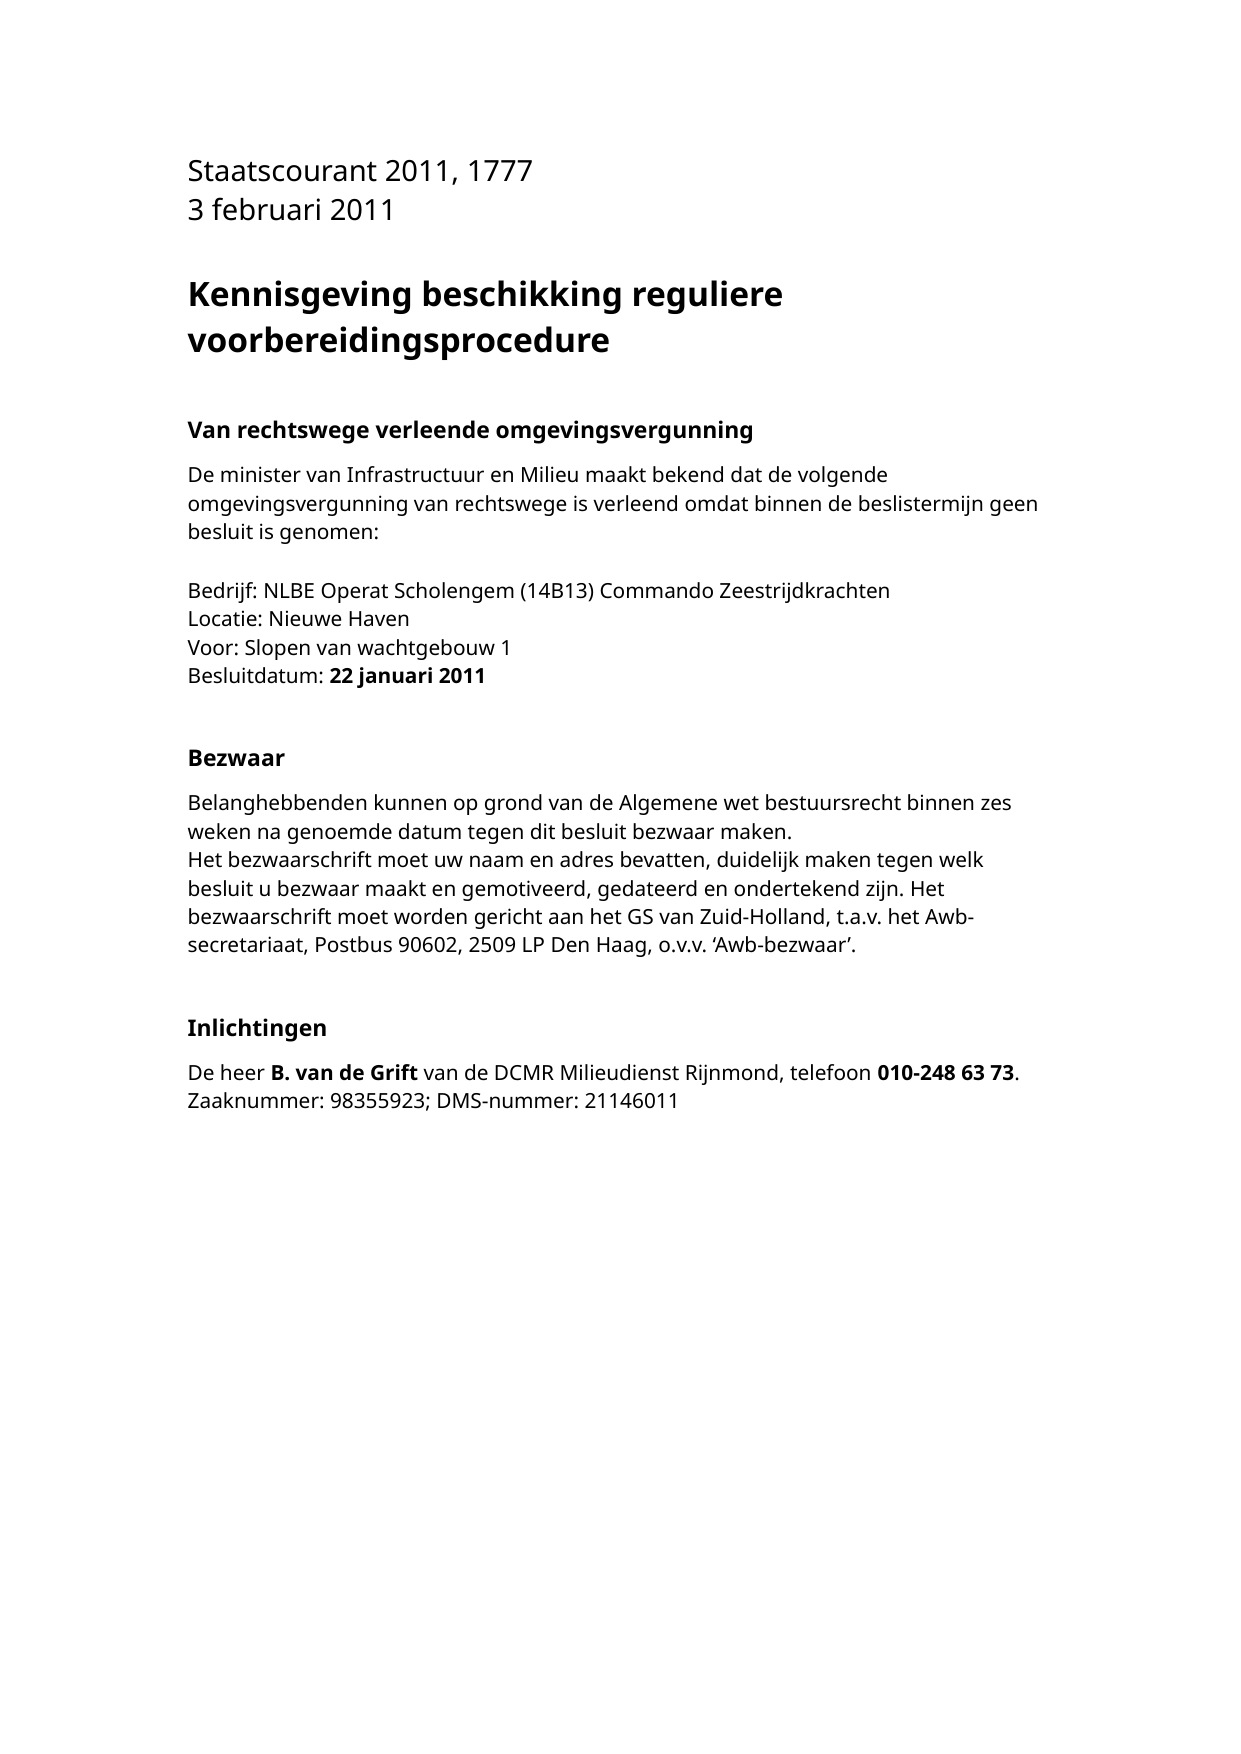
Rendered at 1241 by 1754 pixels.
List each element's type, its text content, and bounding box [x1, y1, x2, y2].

subtitle Van rechtswege verleende omgevingsvergunning [187, 414, 1053, 446]
text Staatscourant 2011, 1777 [187, 150, 1053, 190]
text Voor: Slopen van wachtgebouw 1 [187, 633, 1053, 661]
text Belanghebbenden kunnen op grond van de Algemene wet bestuursrecht binnen zes weken na genoemde datum tegen dit besluit bezwaar maken. [187, 788, 1053, 845]
subtitle Kennisgeving beschikking reguliere voorbereidingsprocedure [187, 271, 1053, 362]
text De heer B. van de Grift van de DCMR Milieudienst Rijnmond, telefoon 010-248 63 73. [187, 1058, 1053, 1086]
text Besluitdatum: 22 januari 2011 [187, 661, 1053, 690]
text 3 februari 2011 [187, 190, 1053, 229]
text Zaaknummer: 98355923; DMS-nummer: 21146011 [187, 1086, 1053, 1115]
subtitle Inlichtingen [187, 1012, 1053, 1043]
text Locatie: Nieuwe Haven [187, 604, 1053, 633]
text De minister van Infrastructuur en Milieu maakt bekend dat de volgende omgevingsvergunning van rechtswege is verleend omdat binnen de beslistermijn geen besluit is genomen: [187, 461, 1053, 546]
text Bedrijf: NLBE Operat Scholengem (14B13) Commando Zeestrijdkrachten [187, 576, 1053, 604]
subtitle Bezwaar [187, 742, 1053, 773]
text Het bezwaarschrift moet uw naam en adres bevatten, duidelijk maken tegen welk besluit u bezwaar maakt en gemotiveerd, gedateerd en ondertekend zijn. Het bezwaarschrift moet worden gericht aan het GS van Zuid-Holland, t.a.v. het Awb-secretariaat, Postbus 90602, 2509 LP Den Haag, o.v.v. ‘Awb-bezwaar’. [187, 845, 1053, 959]
